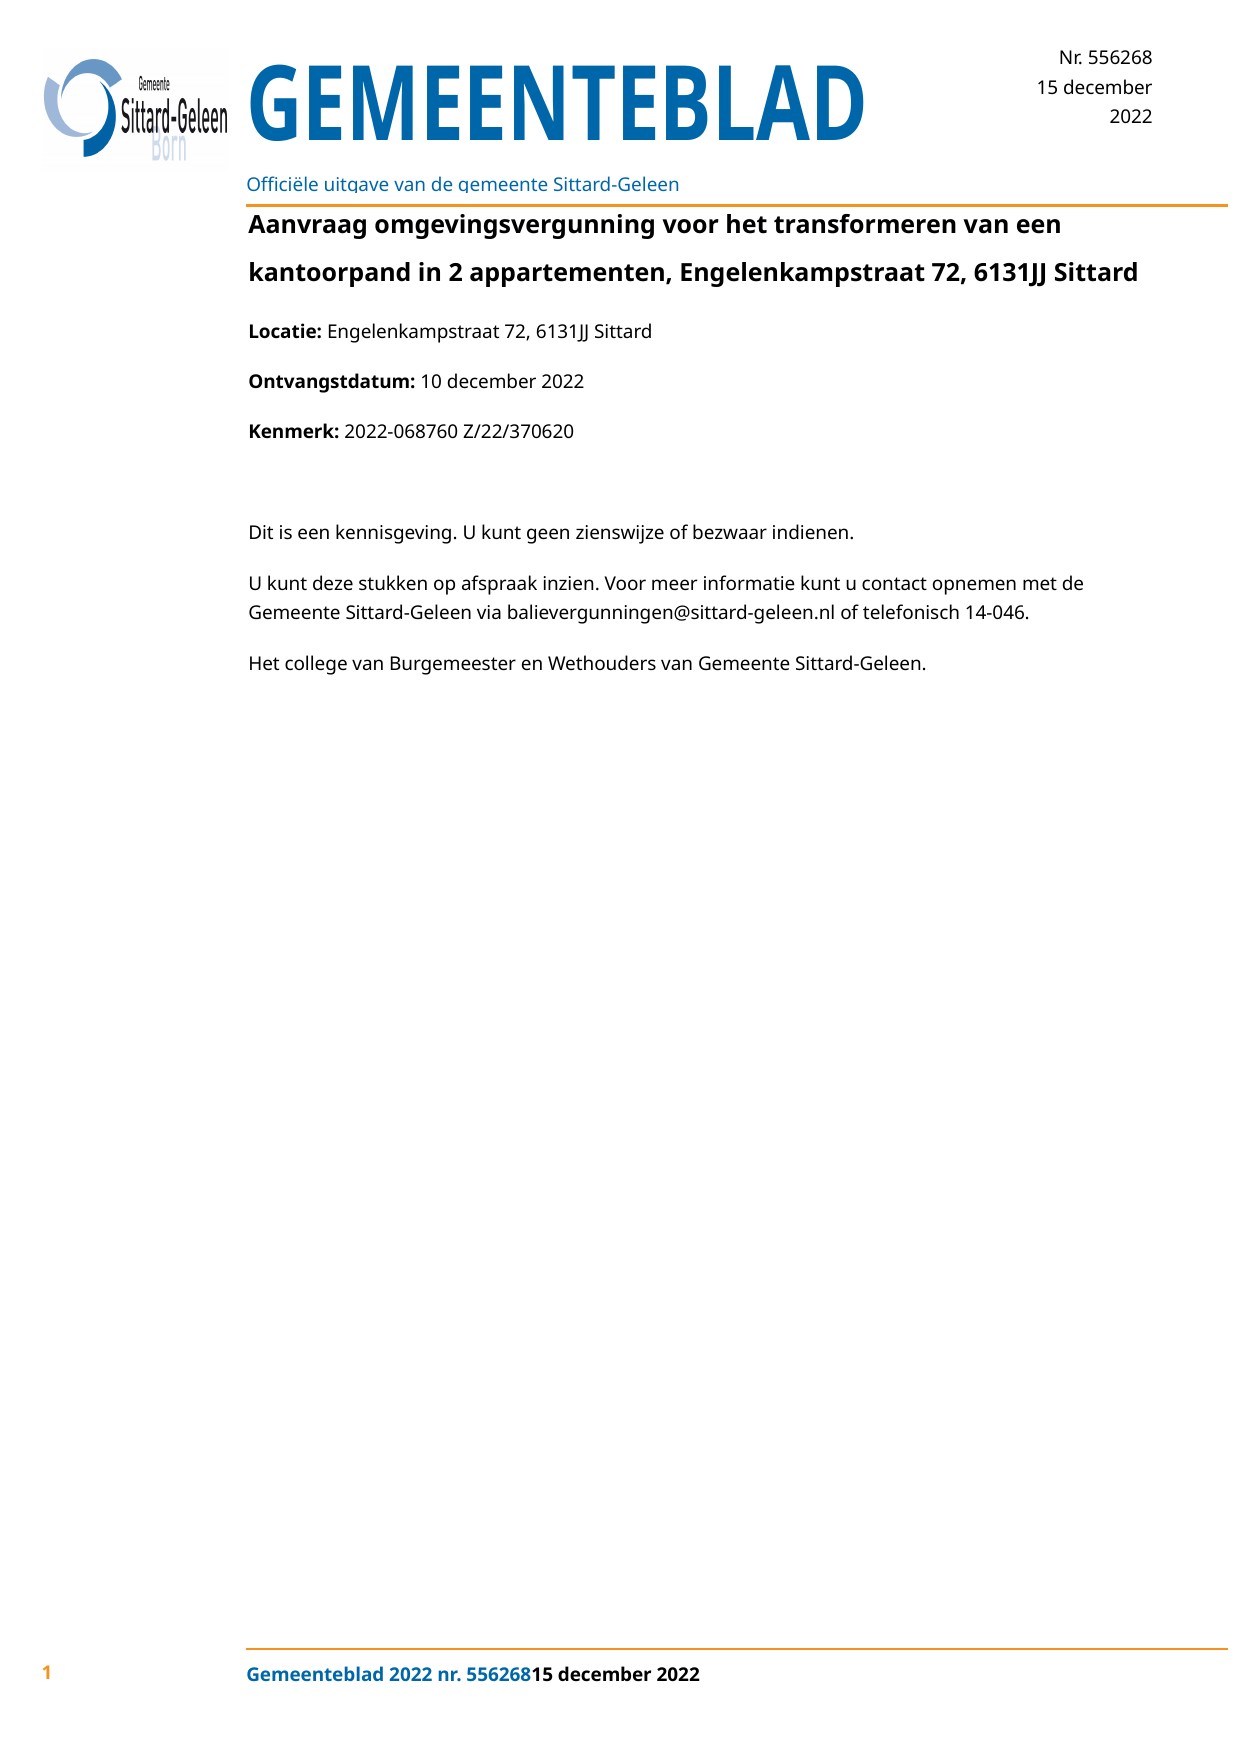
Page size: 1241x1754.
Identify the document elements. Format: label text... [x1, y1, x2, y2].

picture [41, 47, 231, 172]
text Het college van Burgemeester en Wethouders van Gemeente Sittard-Geleen. [248, 650, 1152, 676]
text Kenmerk: 2022-068760 Z/22/370620 [248, 419, 1152, 444]
text Ontvangstdatum: 10 december 2022 [248, 368, 1152, 394]
text Dit is een kennisgeving. U kunt geen zienswijze of bezwaar indienen. [248, 519, 1152, 545]
text U kunt deze stukken op afspraak inzien. Voor meer informatie kunt u contact opnemen met de Gemeente Sittard-Geleen via balievergunningen@sittard-geleen.nl of telefonisch 14-046. [248, 570, 1152, 625]
text Aanvraag omgevingsvergunning voor het transformeren van een kantoorpand in 2 appartementen, Engelenkampstraat 72, 6131JJ Sittard [248, 207, 1152, 288]
text Locatie: Engelenkampstraat 72, 6131JJ Sittard [248, 318, 1152, 344]
